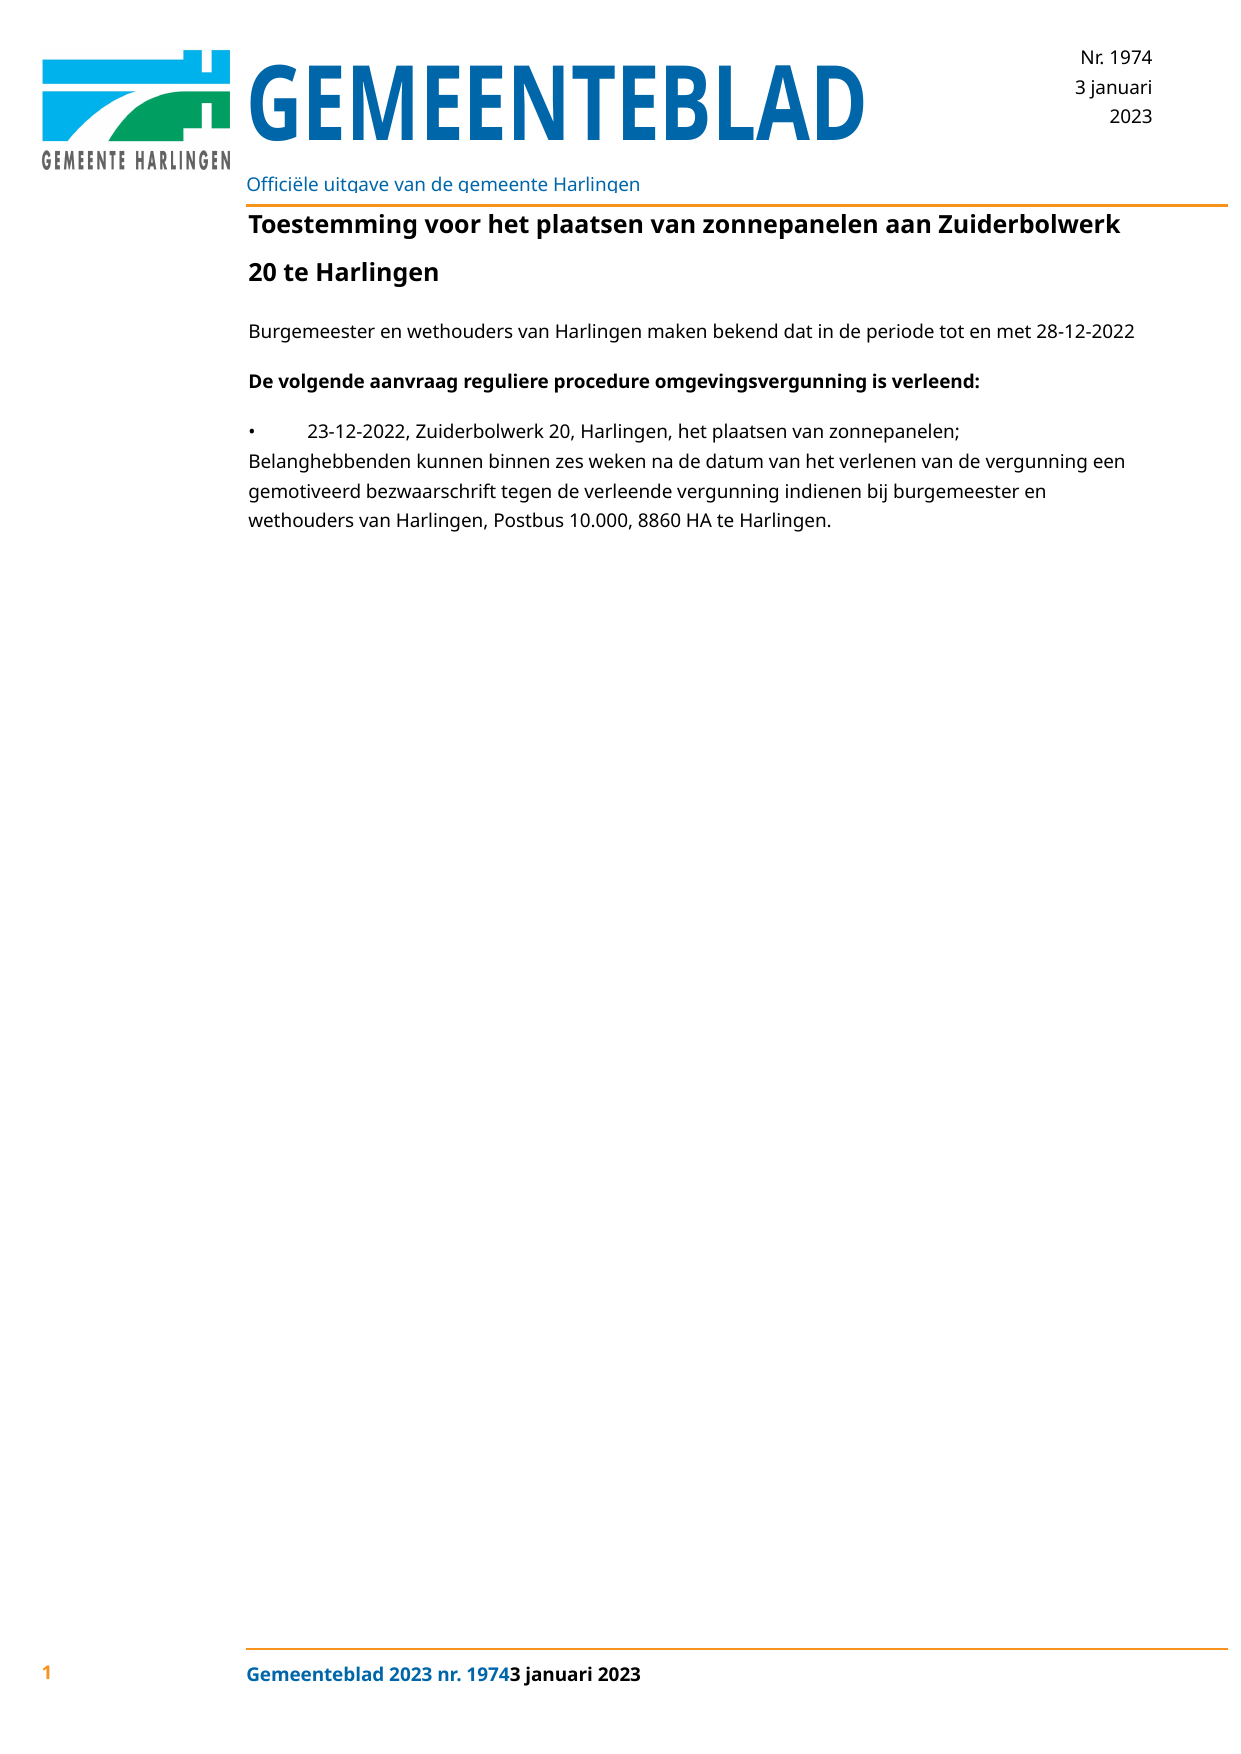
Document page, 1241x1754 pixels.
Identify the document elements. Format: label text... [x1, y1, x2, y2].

picture [41, 47, 231, 172]
list 23-12-2022, Zuiderbolwerk 20, Harlingen, het plaatsen van zonnepanelen; [248, 419, 1152, 444]
text Toestemming voor het plaatsen van zonnepanelen aan Zuiderbolwerk 20 te Harlingen [248, 207, 1152, 288]
text Belanghebbenden kunnen binnen zes weken na de datum van het verlenen van de vergunning een gemotiveerd bezwaarschrift tegen de verleende vergunning indienen bij burgemeester en wethouders van Harlingen, Postbus 10.000, 8860 HA te Harlingen. [248, 448, 1152, 533]
text De volgende aanvraag reguliere procedure omgevingsvergunning is verleend: [248, 368, 1152, 394]
text Burgemeester en wethouders van Harlingen maken bekend dat in de periode tot en met 28-12-2022 [248, 318, 1152, 344]
